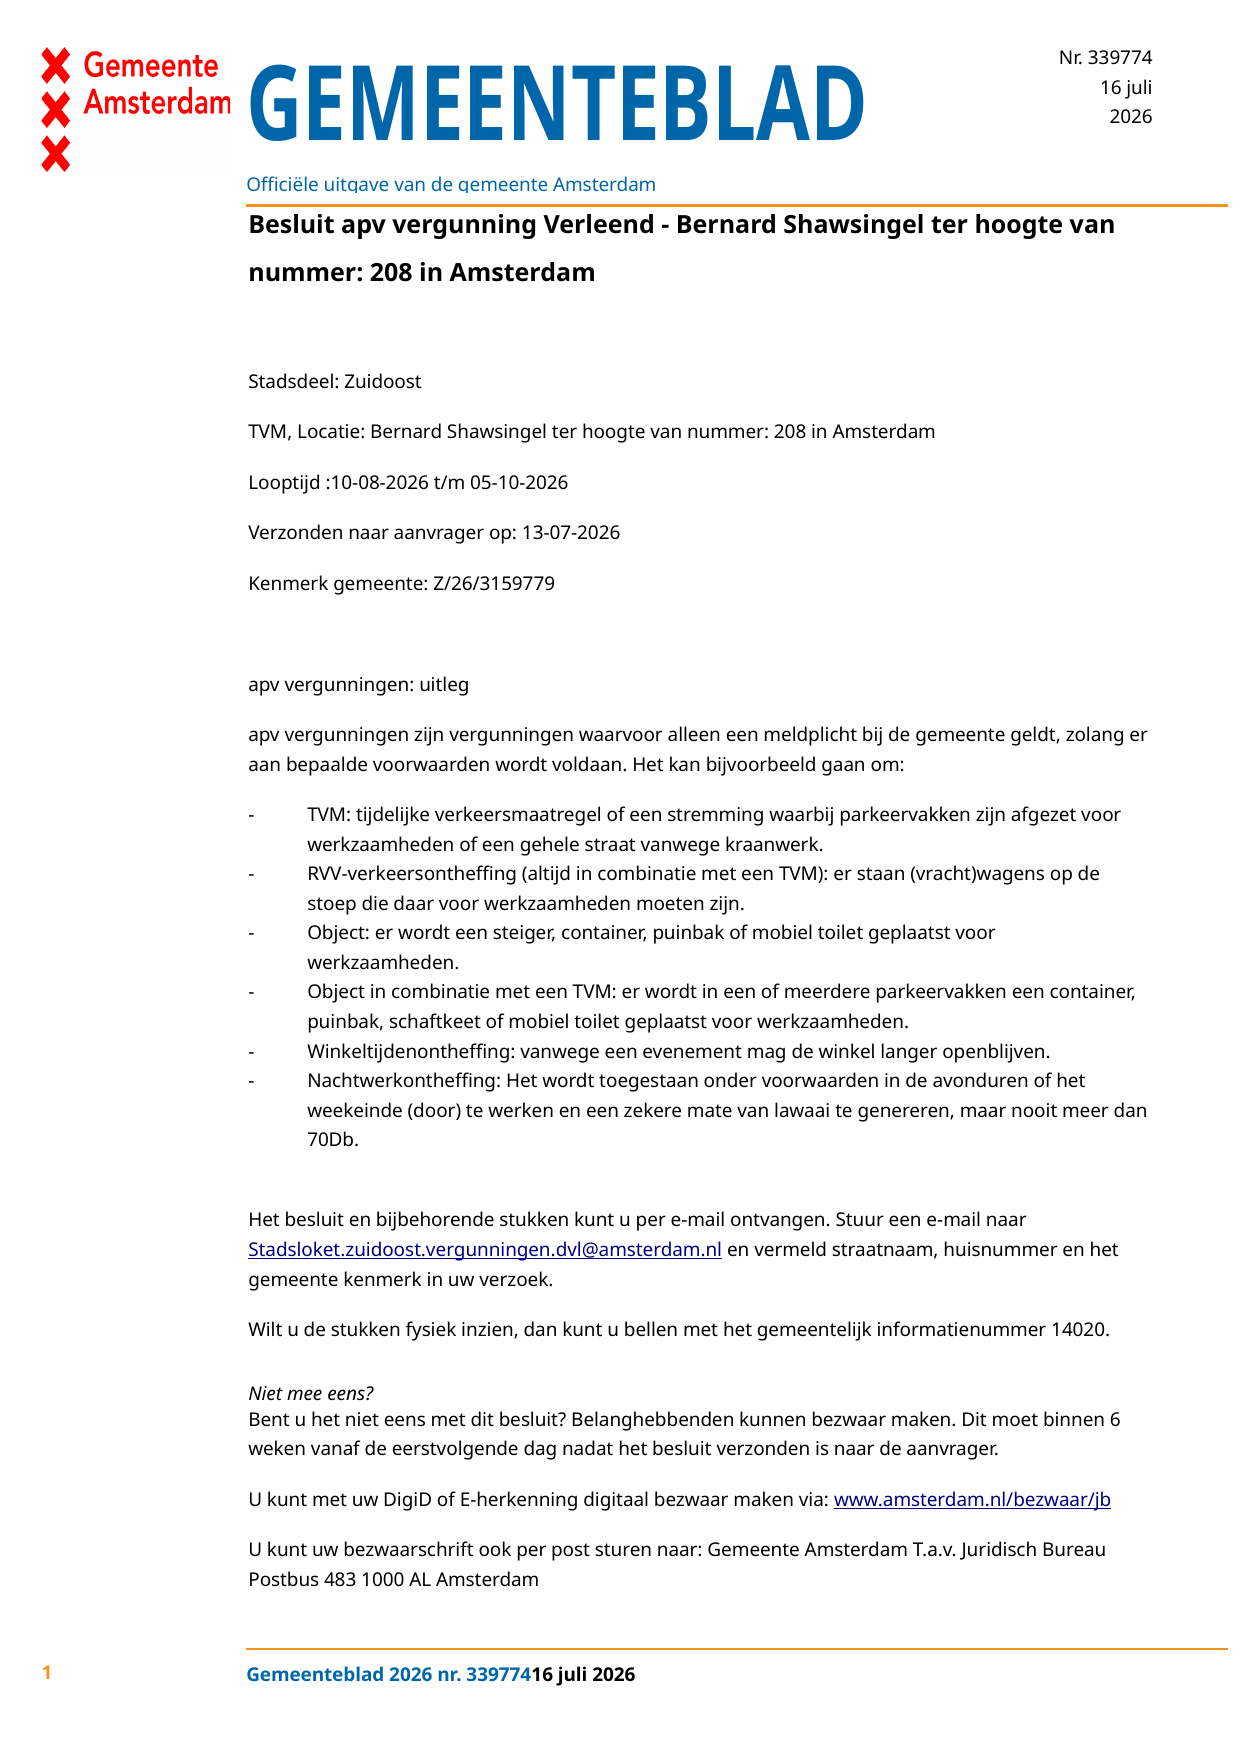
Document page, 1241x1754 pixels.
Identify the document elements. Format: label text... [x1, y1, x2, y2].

list Object: er wordt een steiger, container, puinbak of mobiel toilet geplaatst voor werkzaamheden. [248, 919, 1152, 975]
text U kunt met uw DigiD of E-herkenning digitaal bezwaar maken via: www.amsterdam.nl/bezwaar/jb [248, 1486, 1152, 1512]
text TVM, Locatie: Bernard Shawsingel ter hoogte van nummer: 208 in Amsterdam [248, 419, 1152, 444]
text apv vergunningen: uitleg [248, 671, 1152, 697]
text Wilt u de stukken fysiek inzien, dan kunt u bellen met het gemeentelijk informatienummer 14020. [248, 1316, 1152, 1342]
list Object in combinatie met een TVM: er wordt in een of meerdere parkeervakken een container, puinbak, schaftkeet of mobiel toilet geplaatst voor werkzaamheden. [248, 979, 1152, 1034]
list Nachtwerkontheffing: Het wordt toegestaan onder voorwaarden in de avonduren of het weekeinde (door) te werken en een zekere mate van lawaai te genereren, maar nooit meer dan 70Db. [248, 1067, 1152, 1152]
text Niet mee eens? [248, 1380, 1152, 1406]
text Stadsdeel: Zuidoost [248, 368, 1152, 394]
list TVM: tijdelijke verkeersmaatregel of een stremming waarbij parkeervakken zijn afgezet voor werkzaamheden of een gehele straat vanwege kraanwerk. [248, 801, 1152, 857]
text Kenmerk gemeente: Z/26/3159779 [248, 570, 1152, 596]
picture [41, 47, 231, 172]
list Winkeltijdenontheffing: vanwege een evenement mag de winkel langer openblijven. [248, 1038, 1152, 1064]
text Besluit apv vergunning Verleend - Bernard Shawsingel ter hoogte van nummer: 208 in Amsterdam [248, 207, 1152, 288]
text Bent u het niet eens met dit besluit? Belanghebbenden kunnen bezwaar maken. Dit moet binnen 6 weken vanaf de eerstvolgende dag nadat het besluit verzonden is naar de aanvrager. [248, 1406, 1152, 1461]
list RVV-verkeersontheffing (altijd in combinatie met een TVM): er staan (vracht)wagens op de stoep die daar voor werkzaamheden moeten zijn. [248, 860, 1152, 916]
text Looptijd :10-08-2026 t/m 05-10-2026 [248, 469, 1152, 495]
text Het besluit en bijbehorende stukken kunt u per e-mail ontvangen. Stuur een e-mail naar Stadsloket.zuidoost.vergunningen.dvl@amsterdam.nl en vermeld straatnaam, huisnummer en het gemeente kenmerk in uw verzoek. [248, 1207, 1152, 1292]
text Verzonden naar aanvrager op: 13-07-2026 [248, 519, 1152, 545]
text apv vergunningen zijn vergunningen waarvoor alleen een meldplicht bij de gemeente geldt, zolang er aan bepaalde voorwaarden wordt voldaan. Het kan bijvoorbeeld gaan om: [248, 721, 1152, 777]
text U kunt uw bezwaarschrift ook per post sturen naar: Gemeente Amsterdam T.a.v. Juridisch Bureau Postbus 483 1000 AL Amsterdam [248, 1536, 1152, 1592]
